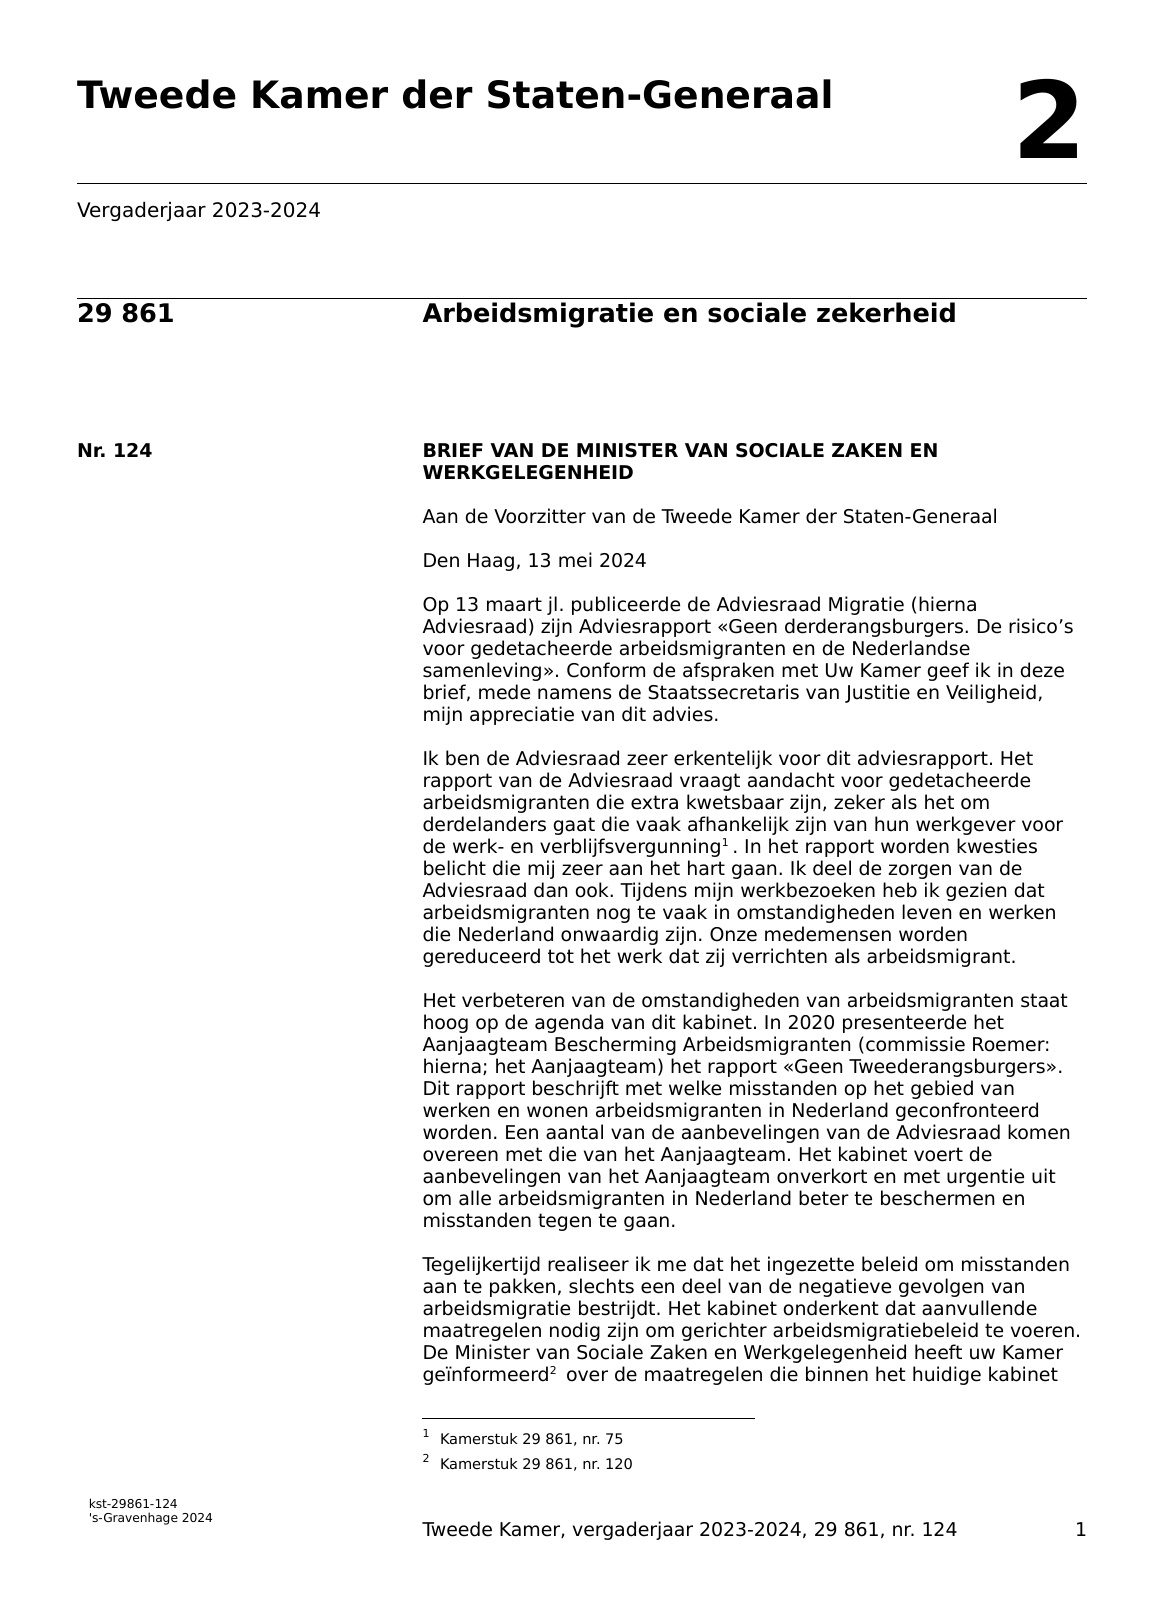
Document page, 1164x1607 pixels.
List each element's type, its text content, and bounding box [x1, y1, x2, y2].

subtitle Nr. 124 BRIEF VAN DE MINISTER VAN SOCIALE ZAKEN EN WERKGELEGENHEID [77, 440, 1087, 484]
text kst-29861-124 [88, 1497, 323, 1511]
text Op 13 maart jl. publiceerde de Adviesraad Migratie (hierna Adviesraad) zijn Adviesrapport «Geen derderangsburgers. De risico’s voor gedetacheerde arbeidsmigranten en de Nederlandse samenleving». Conform de afspraken met Uw Kamer geef ik in deze brief, mede namens de Staatssecretaris van Justitie en Veiligheid, mijn appreciatie van dit advies. [422, 594, 1087, 726]
text Aan de Voorzitter van de Tweede Kamer der Staten-Generaal [422, 506, 1087, 528]
text Tegelijkertijd realiseer ik me dat het ingezette beleid om misstanden aan te pakken, slechts een deel van de negatieve gevolgen van arbeidsmigratie bestrijdt. Het kabinet onderkent dat aanvullende maatregelen nodig zijn om gerichter arbeidsmigratiebeleid te voeren. De Minister van Sociale Zaken en Werkgelegenheid heeft uw Kamer geïnformeerd over de maatregelen die binnen het huidige kabinet [422, 1254, 1087, 1386]
table_header Tweede Kamer der Staten-Generaal [77, 59, 886, 183]
text Kamerstuk 29 861, nr. 120 [422, 1452, 1087, 1474]
text Den Haag, 13 mei 2024 [422, 550, 1087, 572]
table_cell Vergaderjaar 2023-2024 [77, 184, 1087, 298]
text Kamerstuk 29 861, nr. 75 [422, 1427, 1087, 1449]
text 's-Gravenhage 2024 [88, 1511, 323, 1525]
table_header 2 [886, 59, 1087, 183]
text Ik ben de Adviesraad zeer erkentelijk voor dit adviesrapport. Het rapport van de Adviesraad vraagt aandacht voor gedetacheerde arbeidsmigranten die extra kwetsbaar zijn, zeker als het om derdelanders gaat die vaak afhankelijk zijn van hun werkgever voor de werk- en verblijfsvergunning. In het rapport worden kwesties belicht die mij zeer aan het hart gaan. Ik deel de zorgen van de Adviesraad dan ook. Tijdens mijn werkbezoeken heb ik gezien dat arbeidsmigranten nog te vaak in omstandigheden leven en werken die Nederland onwaardig zijn. Onze medemensen worden gereduceerd tot het werk dat zij verrichten als arbeidsmigrant. [422, 748, 1087, 968]
text Het verbeteren van de omstandigheden van arbeidsmigranten staat hoog op de agenda van dit kabinet. In 2020 presenteerde het Aanjaagteam Bescherming Arbeidsmigranten (commissie Roemer: hierna; het Aanjaagteam) het rapport «Geen Tweederangsburgers». Dit rapport beschrijft met welke misstanden op het gebied van werken en wonen arbeidsmigranten in Nederland geconfronteerd worden. Een aantal van de aanbevelingen van de Adviesraad komen overeen met die van het Aanjaagteam. Het kabinet voert de aanbevelingen van het Aanjaagteam onverkort en met urgentie uit om alle arbeidsmigranten in Nederland beter te beschermen en misstanden tegen te gaan. [422, 990, 1087, 1232]
subtitle 29 861 Arbeidsmigratie en sociale zekerheid [77, 299, 1087, 329]
